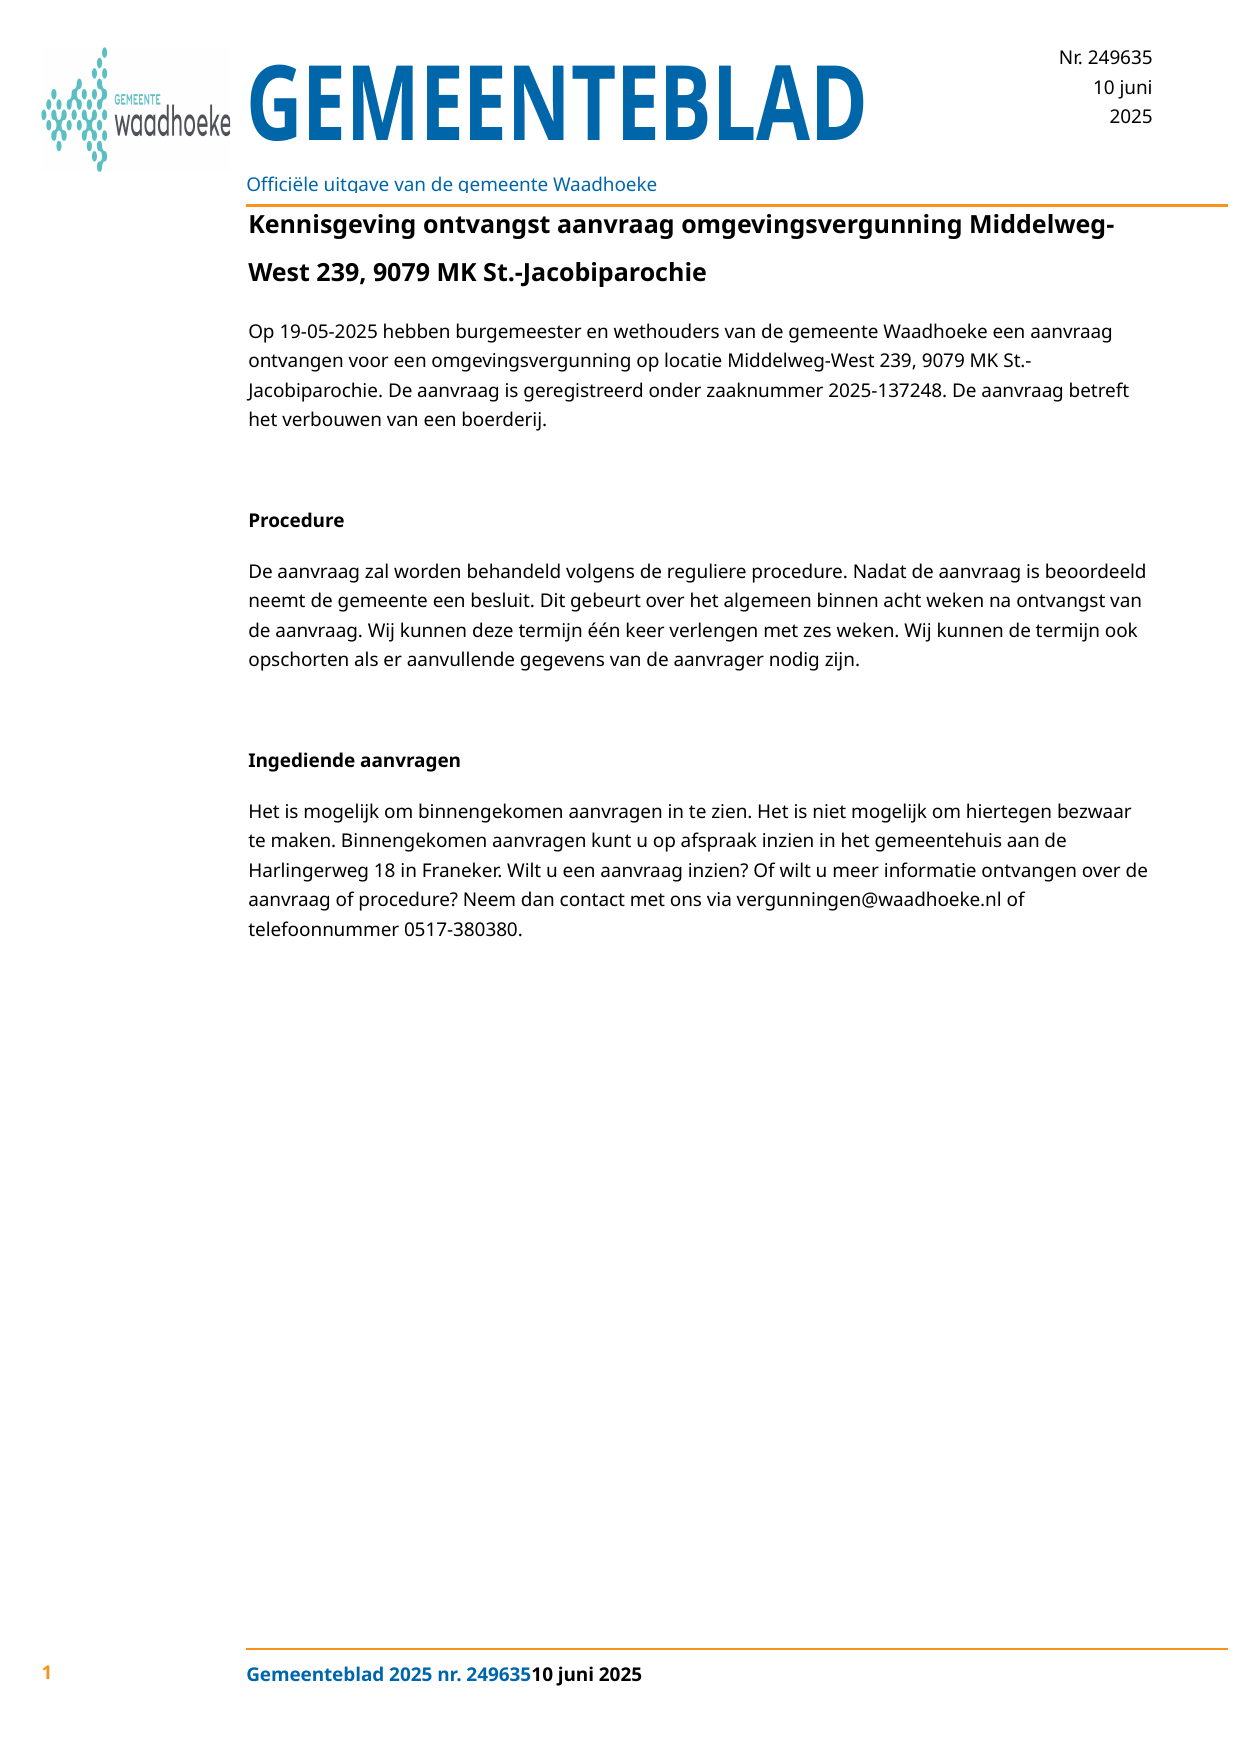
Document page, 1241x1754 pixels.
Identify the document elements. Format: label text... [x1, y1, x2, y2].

picture [41, 47, 231, 172]
text Ingediende aanvragen [248, 747, 1152, 773]
text De aanvraag zal worden behandeld volgens de reguliere procedure. Nadat de aanvraag is beoordeeld neemt de gemeente een besluit. Dit gebeurt over het algemeen binnen acht weken na ontvangst van de aanvraag. Wij kunnen deze termijn één keer verlengen met zes weken. Wij kunnen de termijn ook opschorten als er aanvullende gegevens van de aanvrager nodig zijn. [248, 558, 1152, 672]
text Procedure [248, 507, 1152, 533]
text Op 19-05-2025 hebben burgemeester en wethouders van de gemeente Waadhoeke een aanvraag ontvangen voor een omgevingsvergunning op locatie Middelweg-West 239, 9079 MK St.-Jacobiparochie. De aanvraag is geregistreerd onder zaaknummer 2025-137248. De aanvraag betreft het verbouwen van een boerderij. [248, 318, 1152, 432]
text Kennisgeving ontvangst aanvraag omgevingsvergunning Middelweg-West 239, 9079 MK St.-Jacobiparochie [248, 207, 1152, 288]
text Het is mogelijk om binnengekomen aanvragen in te zien. Het is niet mogelijk om hiertegen bezwaar te maken. Binnengekomen aanvragen kunt u op afspraak inzien in het gemeentehuis aan de Harlingerweg 18 in Franeker. Wilt u een aanvraag inzien? Of wilt u meer informatie ontvangen over de aanvraag of procedure? Neem dan contact met ons via vergunningen@waadhoeke.nl of telefoonnummer 0517-380380. [248, 798, 1152, 942]
